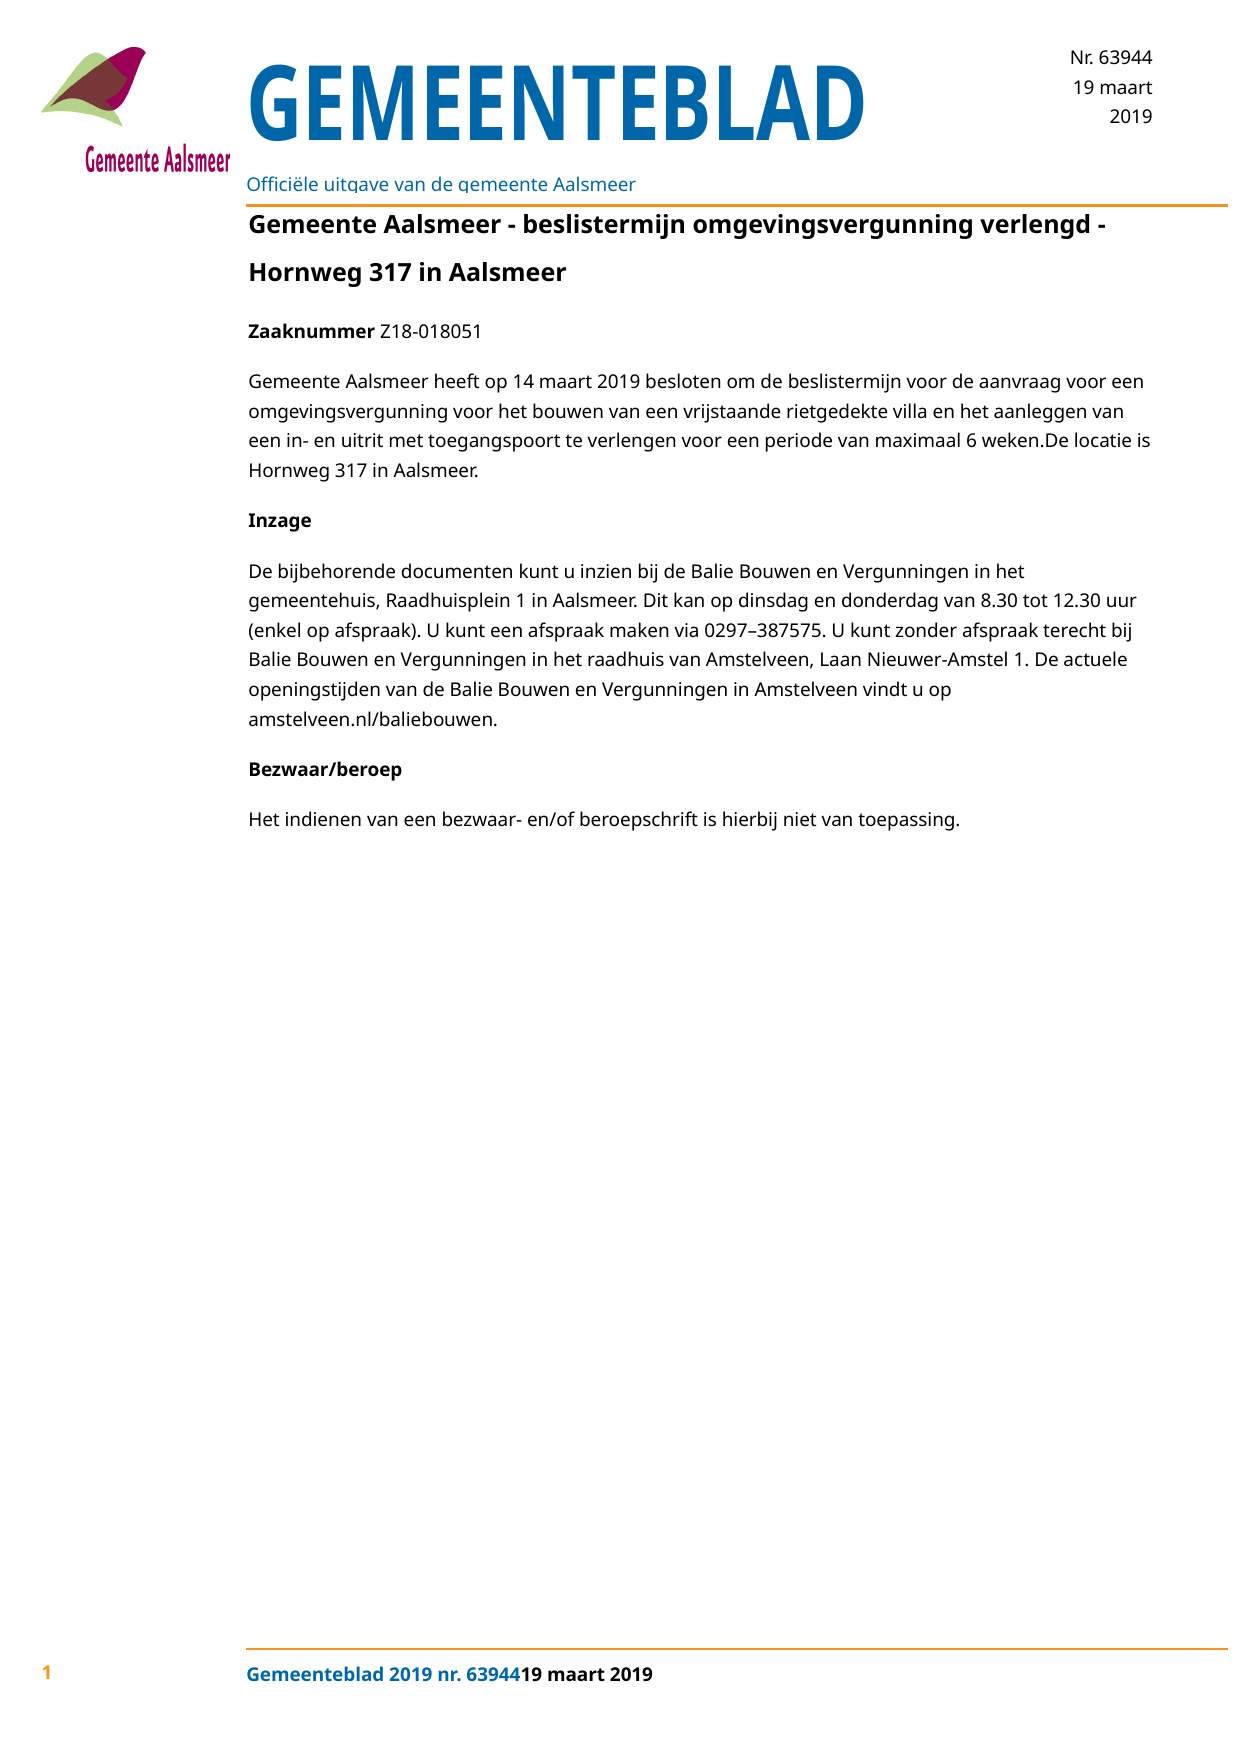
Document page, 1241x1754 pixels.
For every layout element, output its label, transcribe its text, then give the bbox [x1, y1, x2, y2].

text Zaaknummer Z18-018051 [248, 318, 1152, 344]
text Gemeente Aalsmeer - beslistermijn omgevingsvergunning verlengd - Hornweg 317 in Aalsmeer [248, 207, 1152, 288]
text Het indienen van een bezwaar- en/of beroepschrift is hierbij niet van toepassing. [248, 807, 1152, 832]
text Inzage [248, 507, 1152, 533]
text De bijbehorende documenten kunt u inzien bij de Balie Bouwen en Vergunningen in het gemeentehuis, Raadhuisplein 1 in Aalsmeer. Dit kan op dinsdag en donderdag van 8.30 tot 12.30 uur (enkel op afspraak). U kunt een afspraak maken via 0297–387575. U kunt zonder afspraak terecht bij Balie Bouwen en Vergunningen in het raadhuis van Amstelveen, Laan Nieuwer-Amstel 1. De actuele openingstijden van de Balie Bouwen en Vergunningen in Amstelveen vindt u op amstelveen.nl/baliebouwen. [248, 558, 1152, 732]
text Bezwaar/beroep [248, 756, 1152, 782]
picture [41, 47, 231, 172]
text Gemeente Aalsmeer heeft op 14 maart 2019 besloten om de beslistermijn voor de aanvraag voor een omgevingsvergunning voor het bouwen van een vrijstaande rietgedekte villa en het aanleggen van een in- en uitrit met toegangspoort te verlengen voor een periode van maximaal 6 weken.De locatie is Hornweg 317 in Aalsmeer. [248, 368, 1152, 483]
